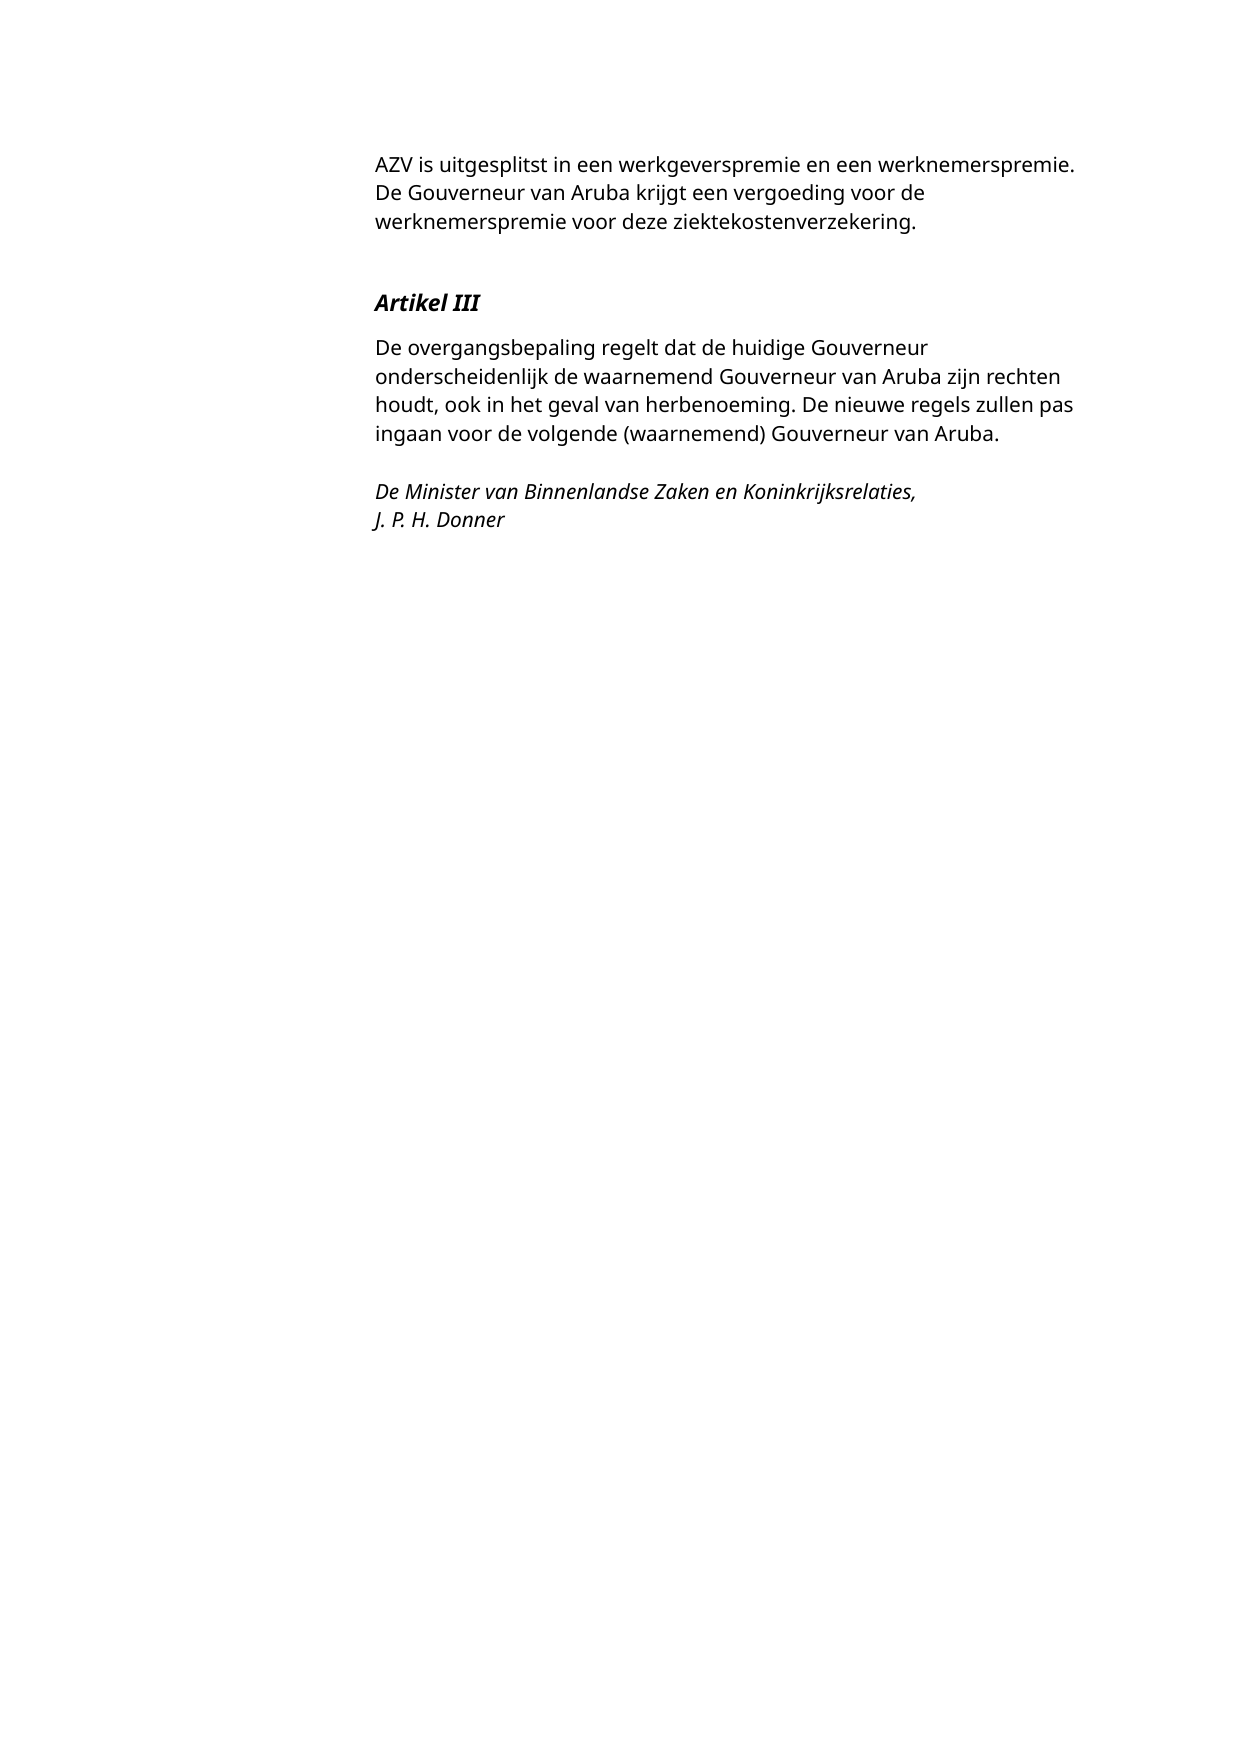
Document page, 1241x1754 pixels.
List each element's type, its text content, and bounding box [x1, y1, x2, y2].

text De Minister van Binnenlandse Zaken en Koninkrijksrelaties, [375, 477, 1090, 505]
text AZV is uitgesplitst in een werkgeverspremie en een werknemerspremie. De Gouverneur van Aruba krijgt een vergoeding voor de werknemerspremie voor deze ziektekostenverzekering. [375, 150, 1090, 235]
subtitle Artikel III [375, 287, 1090, 318]
text De overgangsbepaling regelt dat de huidige Gouverneur onderscheidenlijk de waarnemend Gouverneur van Aruba zijn rechten houdt, ook in het geval van herbenoeming. De nieuwe regels zullen pas ingaan voor de volgende (waarnemend) Gouverneur van Aruba. [375, 333, 1090, 447]
text J. P. H. Donner [375, 505, 1090, 534]
